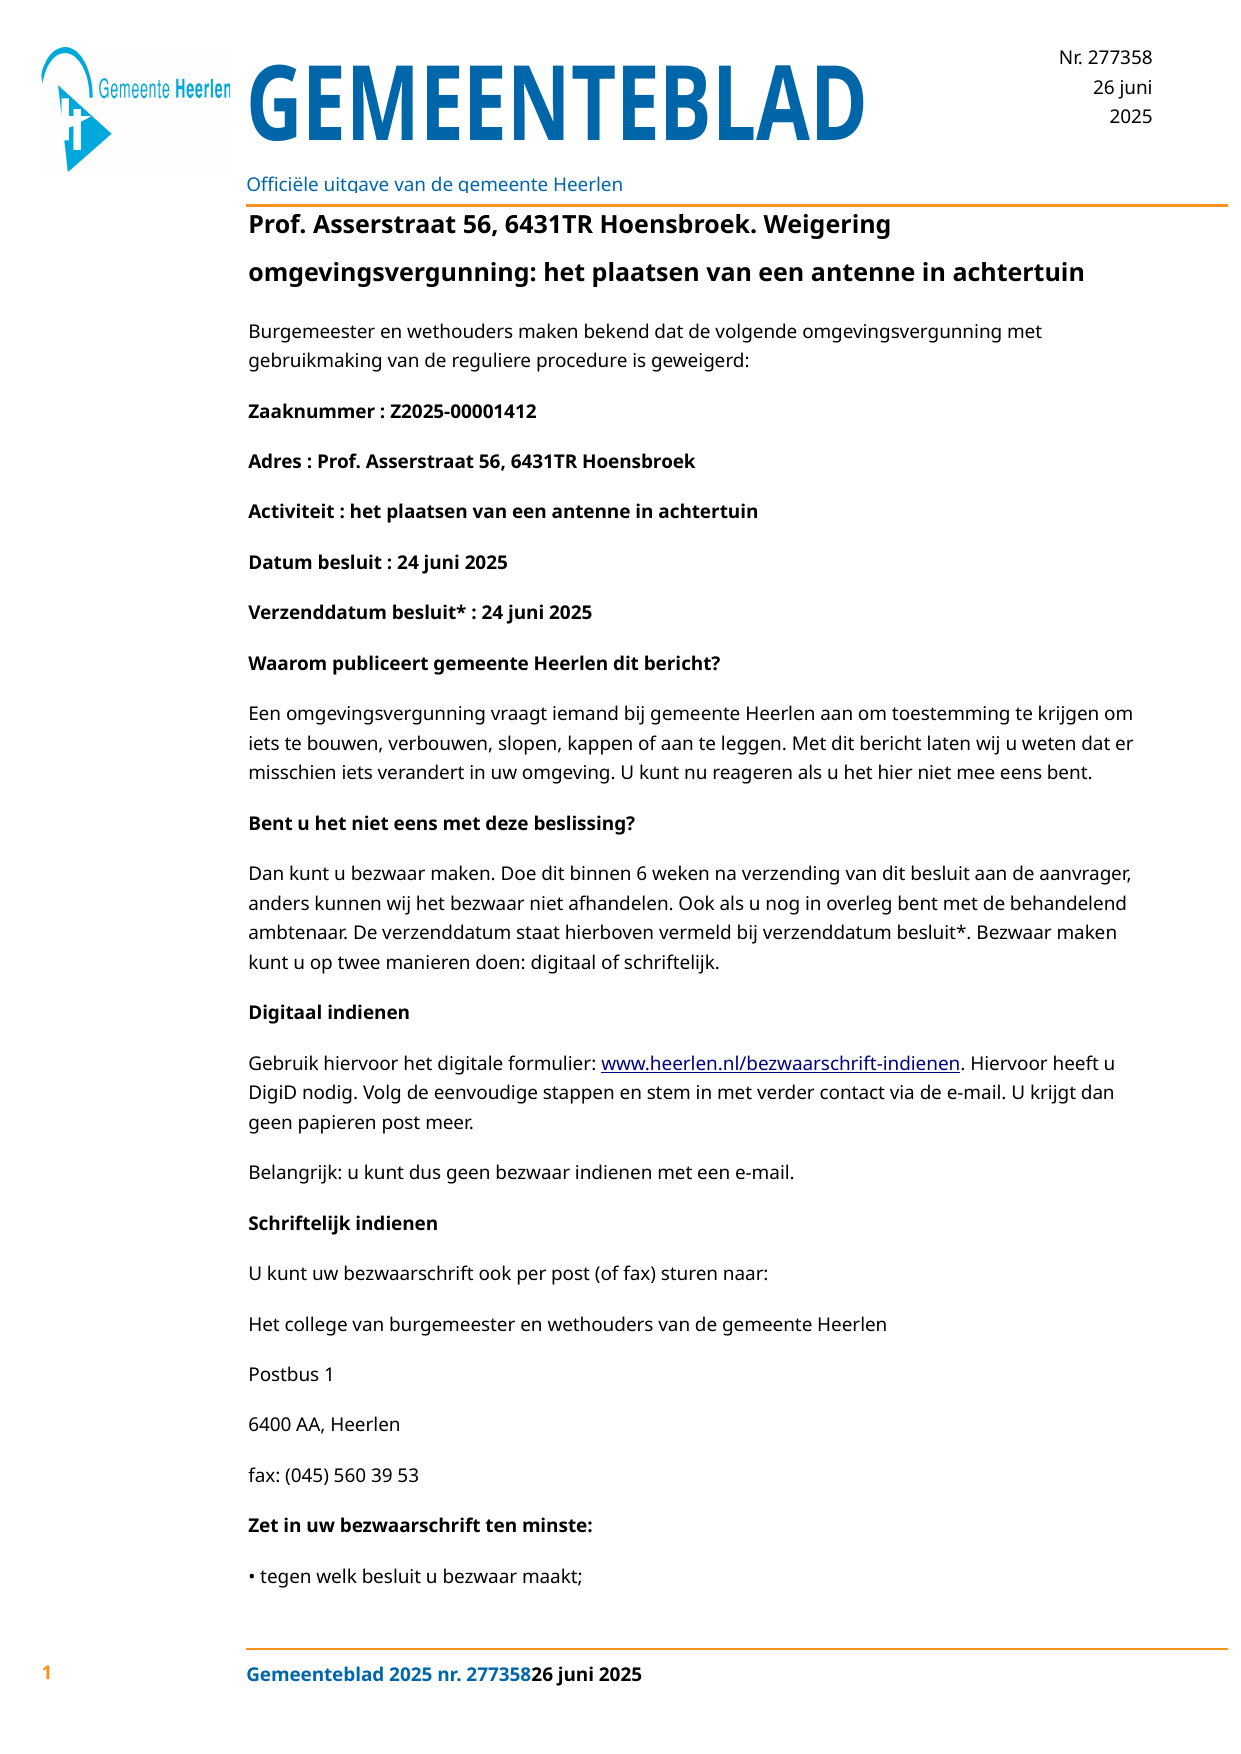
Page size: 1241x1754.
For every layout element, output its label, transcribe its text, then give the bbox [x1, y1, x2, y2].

text • tegen welk besluit u bezwaar maakt; [248, 1563, 1152, 1589]
text Datum besluit : 24 juni 2025 [248, 549, 1152, 575]
text Verzenddatum besluit* : 24 juni 2025 [248, 599, 1152, 625]
text U kunt uw bezwaarschrift ook per post (of fax) sturen naar: [248, 1260, 1152, 1286]
text Schriftelijk indienen [248, 1210, 1152, 1236]
text Een omgevingsvergunning vraagt iemand bij gemeente Heerlen aan om toestemming te krijgen om iets te bouwen, verbouwen, slopen, kappen of aan te leggen. Met dit bericht laten wij u weten dat er misschien iets verandert in uw omgeving. U kunt nu reageren als u het hier niet mee eens bent. [248, 700, 1152, 785]
text Adres : Prof. Asserstraat 56, 6431TR Hoensbroek [248, 448, 1152, 474]
text Waarom publiceert gemeente Heerlen dit bericht? [248, 650, 1152, 676]
text Activiteit : het plaatsen van een antenne in achtertuin [248, 499, 1152, 524]
picture [41, 47, 59, 70]
text Belangrijk: u kunt dus geen bezwaar indienen met een e-mail. [248, 1159, 1152, 1185]
text Het college van burgemeester en wethouders van de gemeente Heerlen [248, 1311, 1152, 1337]
picture [41, 47, 231, 172]
text 6400 AA, Heerlen [248, 1412, 1152, 1437]
text Gebruik hiervoor het digitale formulier: www.heerlen.nl/bezwaarschrift-indienen. Hiervoor heeft u DigiD nodig. Volg de eenvoudige stappen en stem in met verder contact via de e-mail. U krijgt dan geen papieren post meer. [248, 1050, 1152, 1135]
text Bent u het niet eens met deze beslissing? [248, 810, 1152, 836]
text fax: (045) 560 39 53 [248, 1462, 1152, 1488]
text Burgemeester en wethouders maken bekend dat de volgende omgevingsvergunning met gebruikmaking van de reguliere procedure is geweigerd: [248, 318, 1152, 373]
text Zaaknummer : Z2025-00001412 [248, 398, 1152, 424]
text Postbus 1 [248, 1361, 1152, 1387]
text Digitaal indienen [248, 999, 1152, 1025]
text Dan kunt u bezwaar maken. Doe dit binnen 6 weken na verzending van dit besluit aan de aanvrager, anders kunnen wij het bezwaar niet afhandelen. Ook als u nog in overleg bent met de behandelend ambtenaar. De verzenddatum staat hierboven vermeld bij verzenddatum besluit*. Bezwaar maken kunt u op twee manieren doen: digitaal of schriftelijk. [248, 860, 1152, 975]
text Zet in uw bezwaarschrift ten minste: [248, 1512, 1152, 1538]
text Prof. Asserstraat 56, 6431TR Hoensbroek. Weigering omgevingsvergunning: het plaatsen van een antenne in achtertuin [248, 207, 1152, 288]
